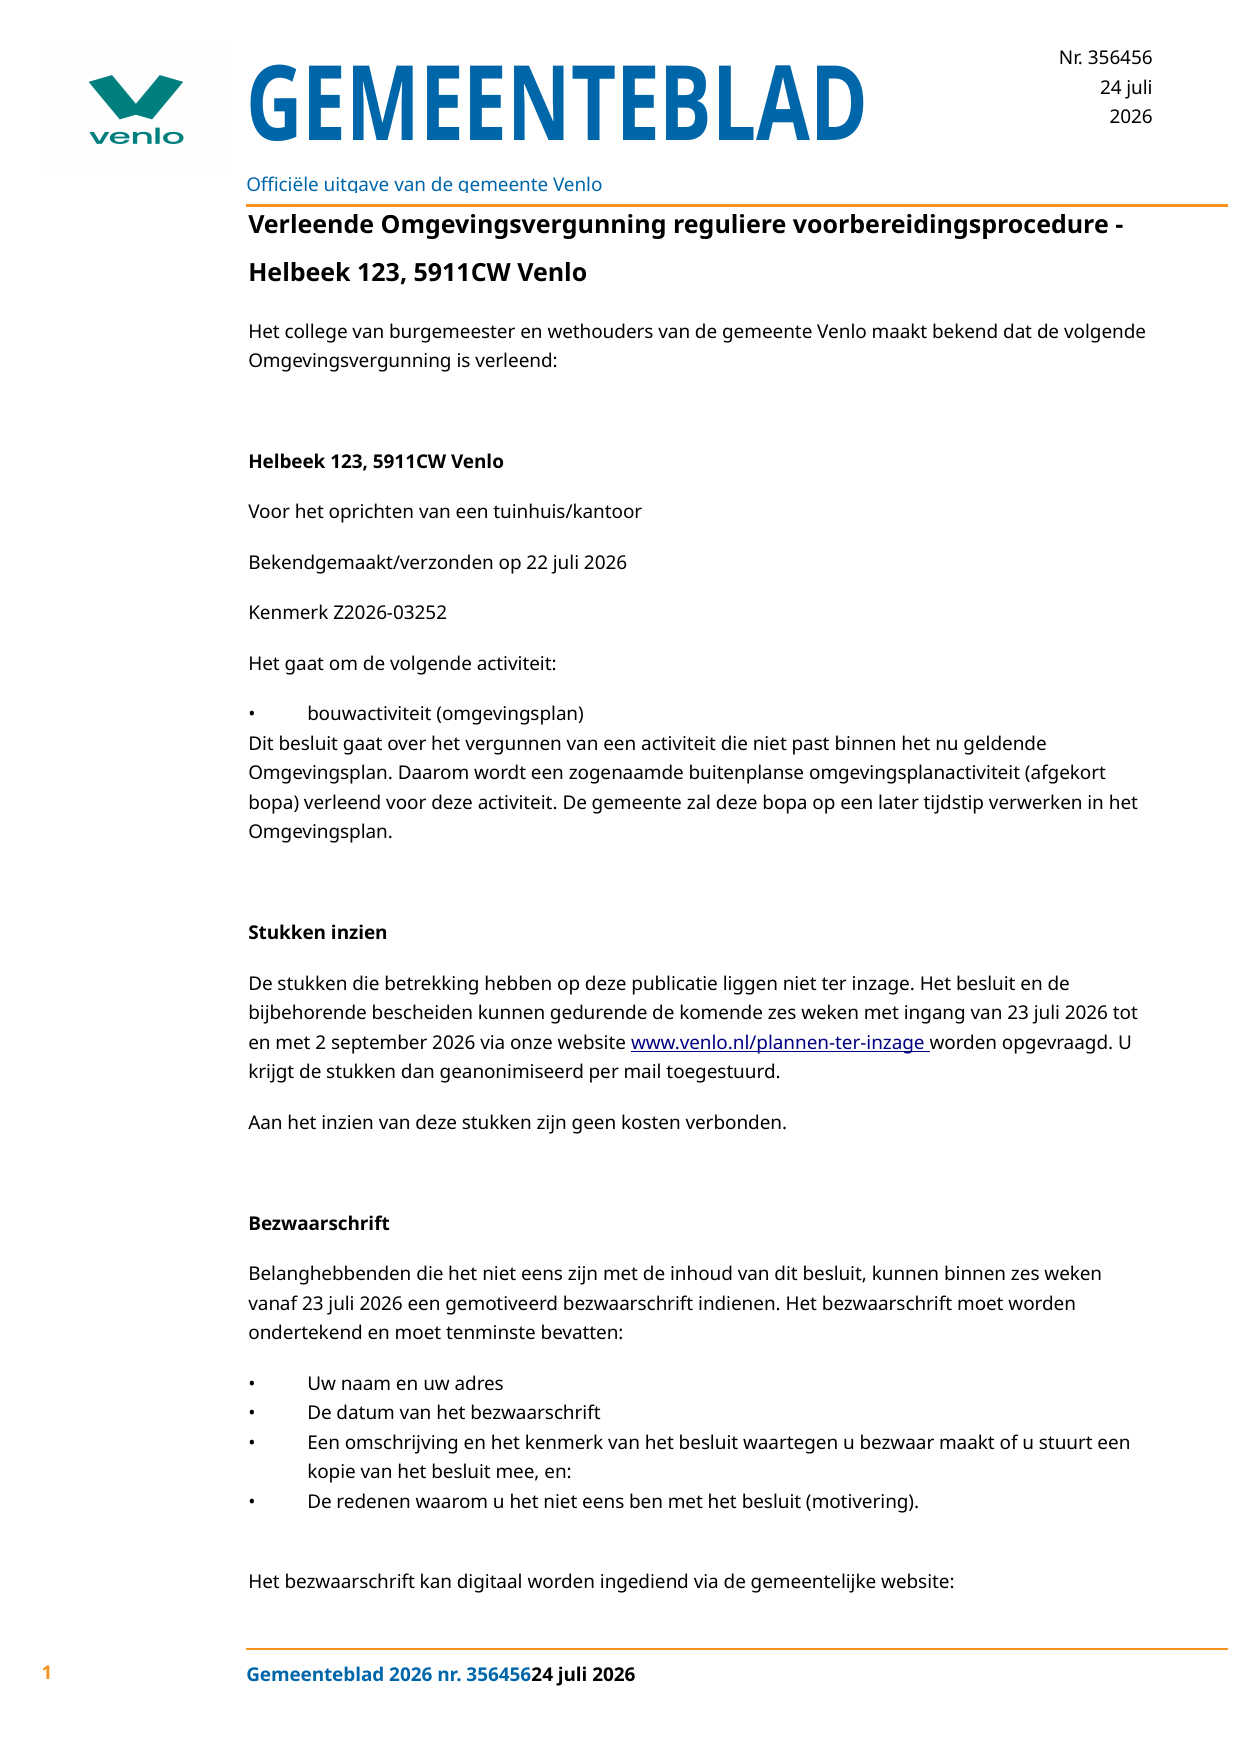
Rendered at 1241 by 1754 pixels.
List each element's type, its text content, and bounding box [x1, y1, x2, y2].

text Het bezwaarschrift kan digitaal worden ingediend via de gemeentelijke website: [248, 1568, 1152, 1594]
picture [41, 47, 231, 172]
list bouwactiviteit (omgevingsplan) [248, 700, 1152, 726]
text Het gaat om de volgende activiteit: [248, 650, 1152, 676]
text Aan het inzien van deze stukken zijn geen kosten verbonden. [248, 1109, 1152, 1135]
text Het college van burgemeester en wethouders van de gemeente Venlo maakt bekend dat de volgende Omgevingsvergunning is verleend: [248, 318, 1152, 373]
text Helbeek 123, 5911CW Venlo [248, 448, 1152, 474]
text Bezwaarschrift [248, 1210, 1152, 1236]
text Bekendgemaakt/verzonden op 22 juli 2026 [248, 549, 1152, 575]
text Dit besluit gaat over het vergunnen van een activiteit die niet past binnen het nu geldende Omgevingsplan. Daarom wordt een zogenaamde buitenplanse omgevingsplanactiviteit (afgekort bopa) verleend voor deze activiteit. De gemeente zal deze bopa op een later tijdstip verwerken in het Omgevingsplan. [248, 730, 1152, 844]
list Uw naam en uw adres [248, 1370, 1152, 1396]
text Stukken inzien [248, 919, 1152, 945]
text Belanghebbenden die het niet eens zijn met de inhoud van dit besluit, kunnen binnen zes weken vanaf 23 juli 2026 een gemotiveerd bezwaarschrift indienen. Het bezwaarschrift moet worden ondertekend en moet tenminste bevatten: [248, 1260, 1152, 1345]
list Een omschrijving en het kenmerk van het besluit waartegen u bezwaar maakt of u stuurt een kopie van het besluit mee, en: [248, 1429, 1152, 1484]
list De datum van het bezwaarschrift [248, 1399, 1152, 1425]
list De redenen waarom u het niet eens ben met het besluit (motivering). [248, 1488, 1152, 1514]
text Kenmerk Z2026-03252 [248, 599, 1152, 625]
text De stukken die betrekking hebben op deze publicatie liggen niet ter inzage. Het besluit en de bijbehorende bescheiden kunnen gedurende de komende zes weken met ingang van 23 juli 2026 tot en met 2 september 2026 via onze website www.venlo.nl/plannen-ter-inzage worden opgevraagd. U krijgt de stukken dan geanonimiseerd per mail toegestuurd. [248, 970, 1152, 1084]
text Verleende Omgevingsvergunning reguliere voorbereidingsprocedure - Helbeek 123, 5911CW Venlo [248, 207, 1152, 288]
text Voor het oprichten van een tuinhuis/kantoor [248, 499, 1152, 524]
